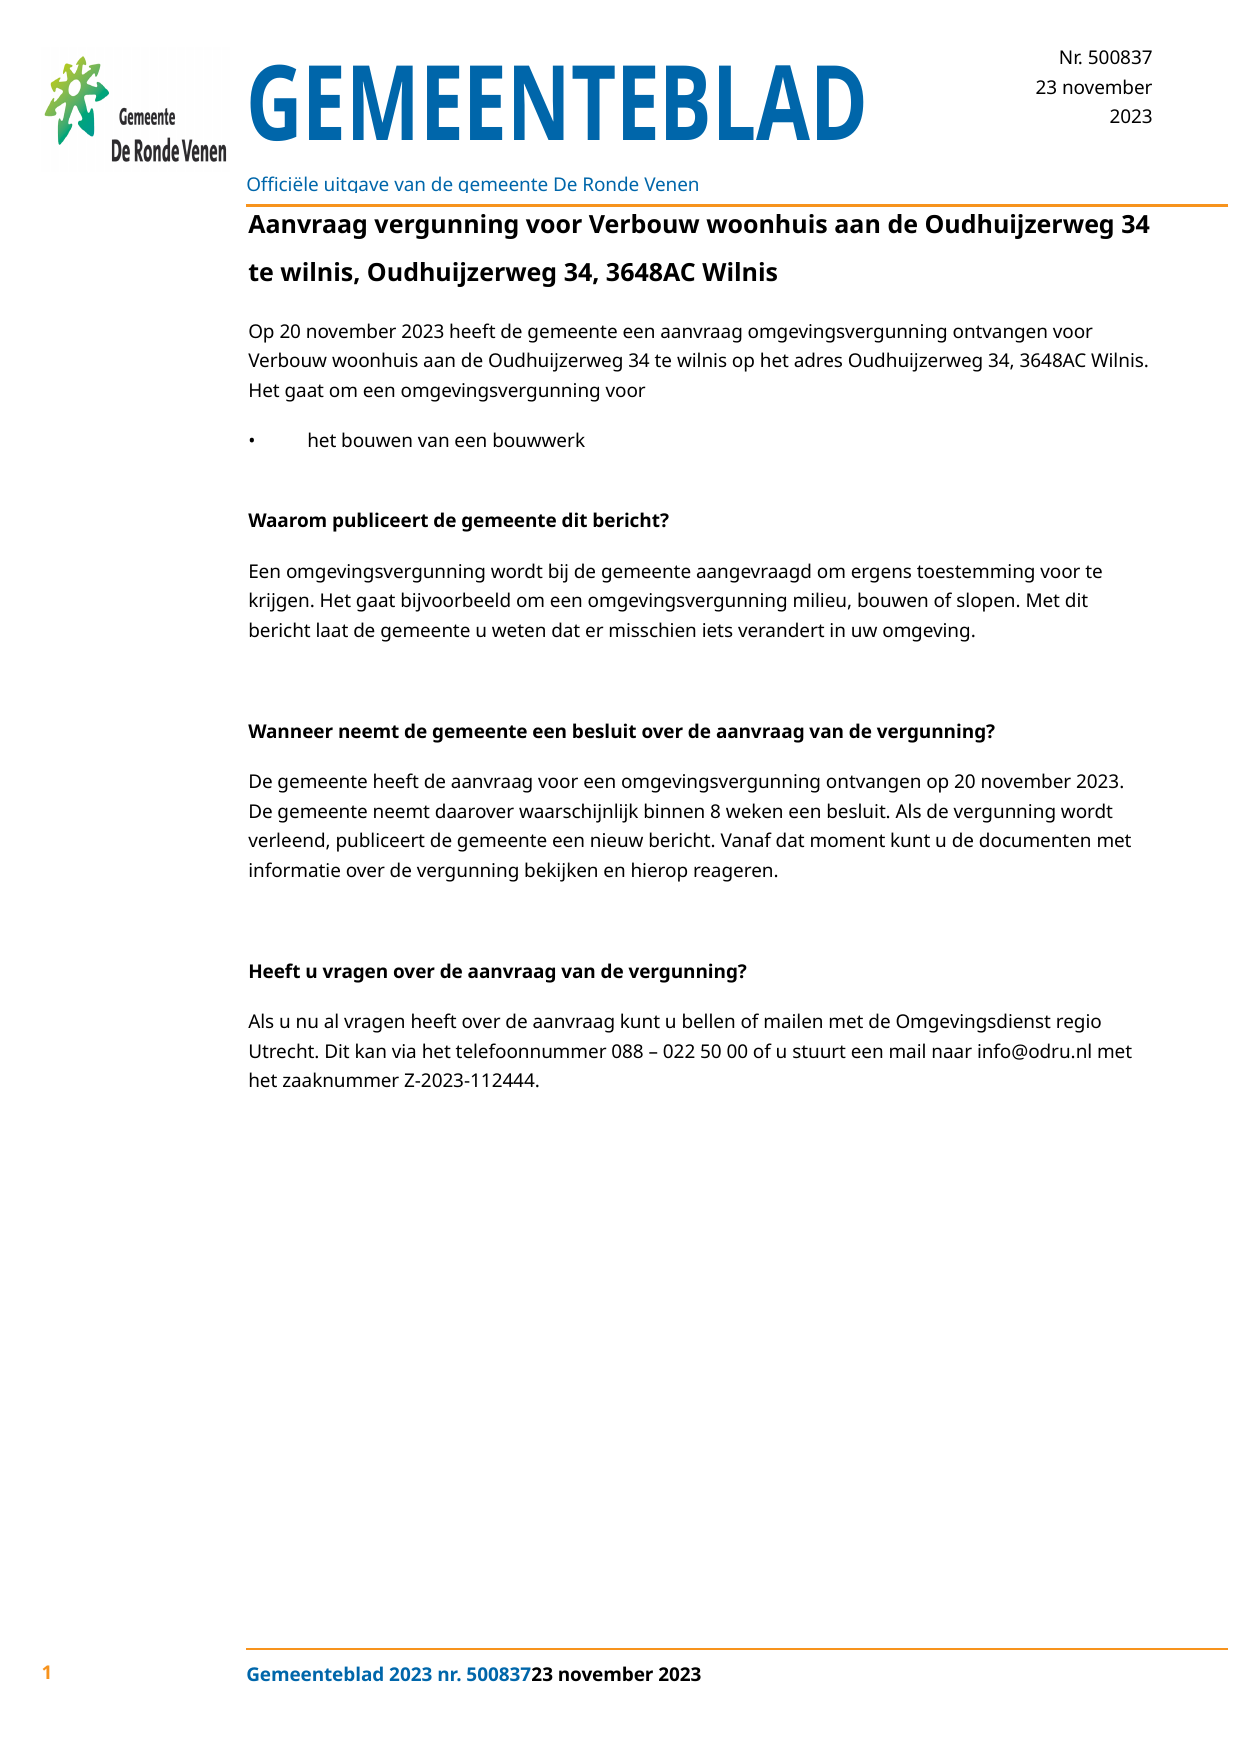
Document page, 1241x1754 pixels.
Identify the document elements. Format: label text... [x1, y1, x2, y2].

text Als u nu al vragen heeft over de aanvraag kunt u bellen of mailen met de Omgevingsdienst regio Utrecht. Dit kan via het telefoonnummer 088 – 022 50 00 of u stuurt een mail naar info@odru.nl met het zaaknummer Z-2023-112444. [248, 1008, 1152, 1093]
list het bouwen van een bouwwerk [248, 427, 1152, 453]
text Een omgevingsvergunning wordt bij de gemeente aangevraagd om ergens toestemming voor te krijgen. Het gaat bijvoorbeeld om een omgevingsvergunning milieu, bouwen of slopen. Met dit bericht laat de gemeente u weten dat er misschien iets verandert in uw omgeving. [248, 558, 1152, 643]
text Aanvraag vergunning voor Verbouw woonhuis aan de Oudhuijzerweg 34 te wilnis, Oudhuijzerweg 34, 3648AC Wilnis [248, 207, 1152, 288]
picture [41, 47, 231, 172]
text Heeft u vragen over de aanvraag van de vergunning? [248, 958, 1152, 984]
text De gemeente heeft de aanvraag voor een omgevingsvergunning ontvangen op 20 november 2023. De gemeente neemt daarover waarschijnlijk binnen 8 weken een besluit. Als de vergunning wordt verleend, publiceert de gemeente een nieuw bericht. Vanaf dat moment kunt u de documenten met informatie over de vergunning bekijken en hierop reageren. [248, 768, 1152, 883]
text Waarom publiceert de gemeente dit bericht? [248, 507, 1152, 533]
text Op 20 november 2023 heeft de gemeente een aanvraag omgevingsvergunning ontvangen voor Verbouw woonhuis aan de Oudhuijzerweg 34 te wilnis op het adres Oudhuijzerweg 34, 3648AC Wilnis. Het gaat om een omgevingsvergunning voor [248, 318, 1152, 403]
text Wanneer neemt de gemeente een besluit over de aanvraag van de vergunning? [248, 718, 1152, 744]
